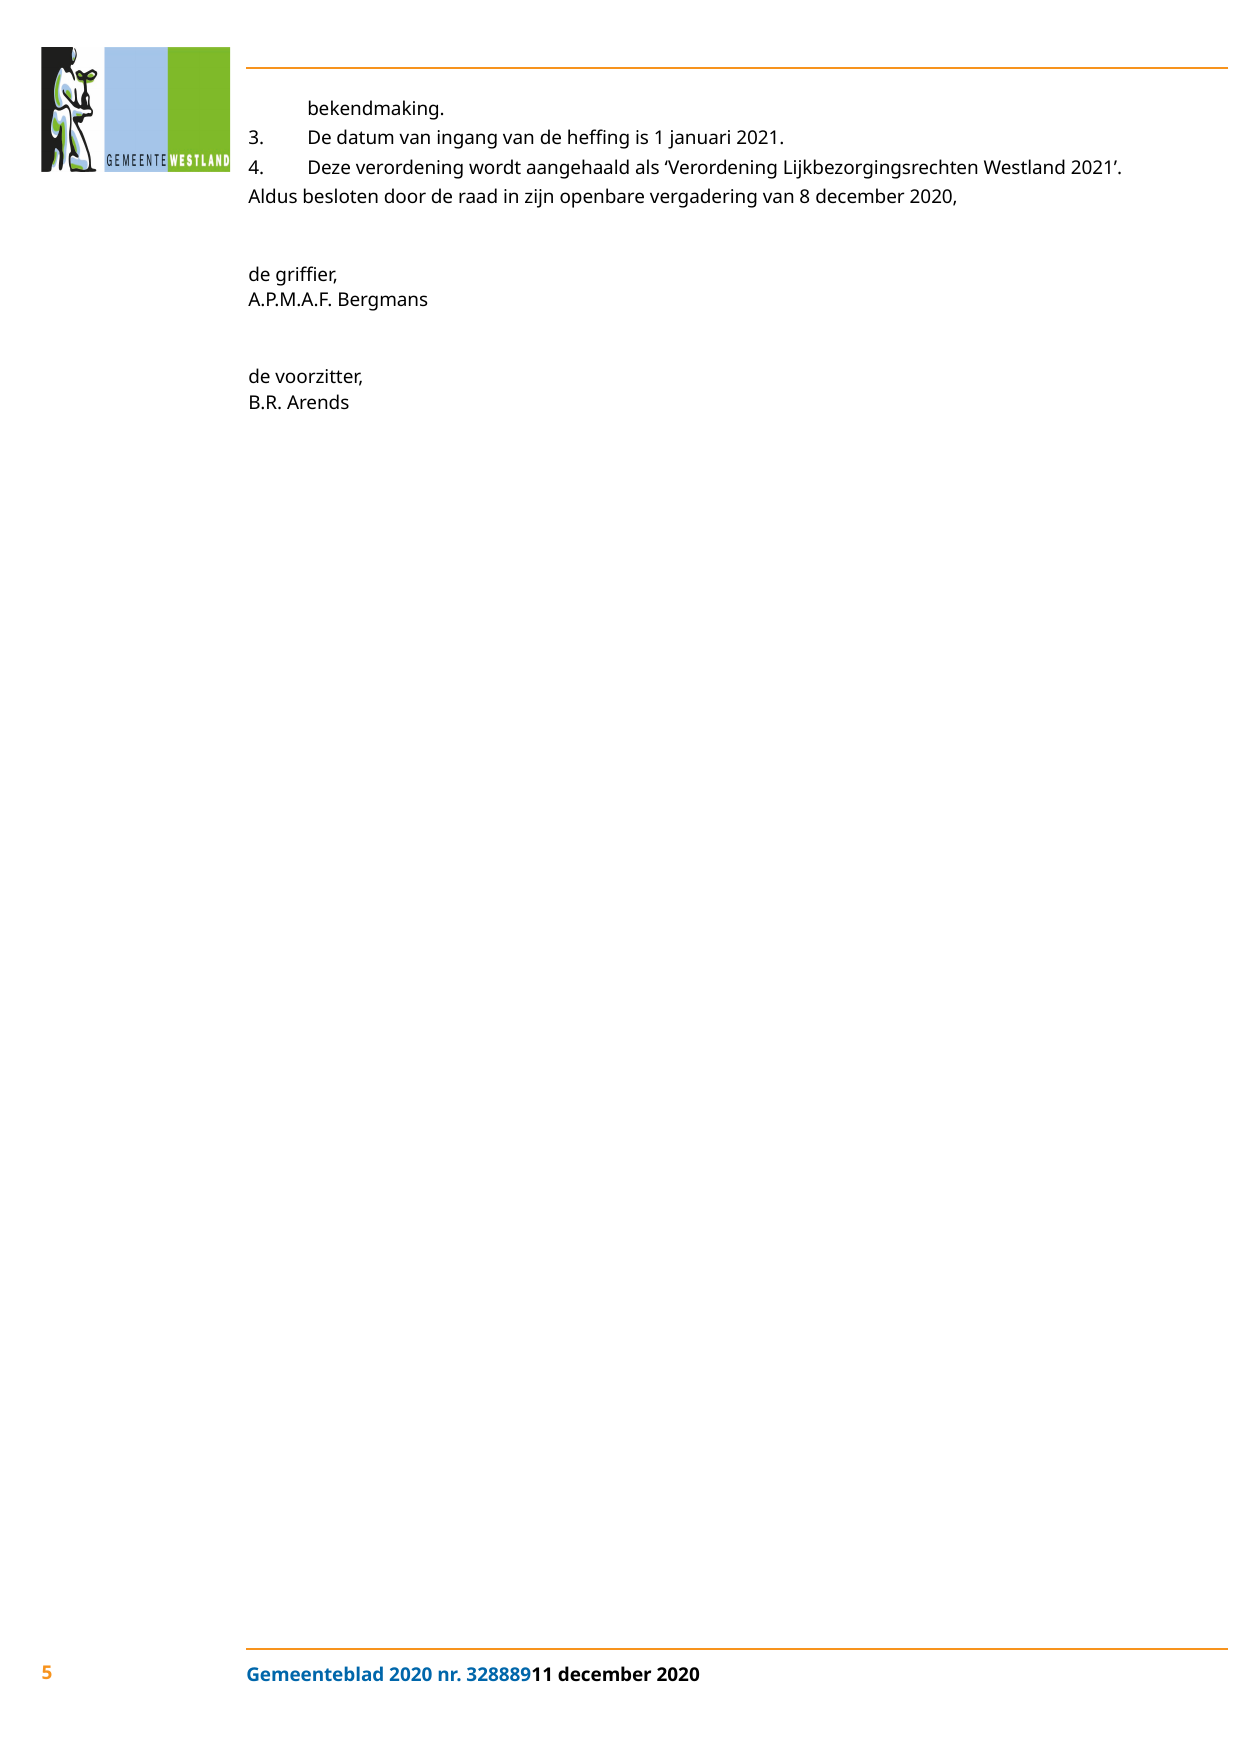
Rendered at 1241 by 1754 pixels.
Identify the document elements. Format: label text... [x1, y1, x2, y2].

text A.P.M.A.F. Bergmans [248, 286, 1152, 312]
text Aldus besloten door de raad in zijn openbare vergadering van 8 december 2020, [248, 183, 1152, 209]
text de voorzitter, [248, 364, 1152, 389]
text B.R. Arends [248, 389, 1152, 415]
text de griffier, [248, 261, 1152, 286]
picture [41, 47, 231, 172]
list De datum van ingang van de heffing is 1 januari 2021. [248, 124, 1152, 150]
list Deze verordening wordt aangehaald als ‘Verordening Lijkbezorgingsrechten Westland 2021’. [248, 154, 1152, 180]
list bekendmaking. [248, 95, 1152, 121]
